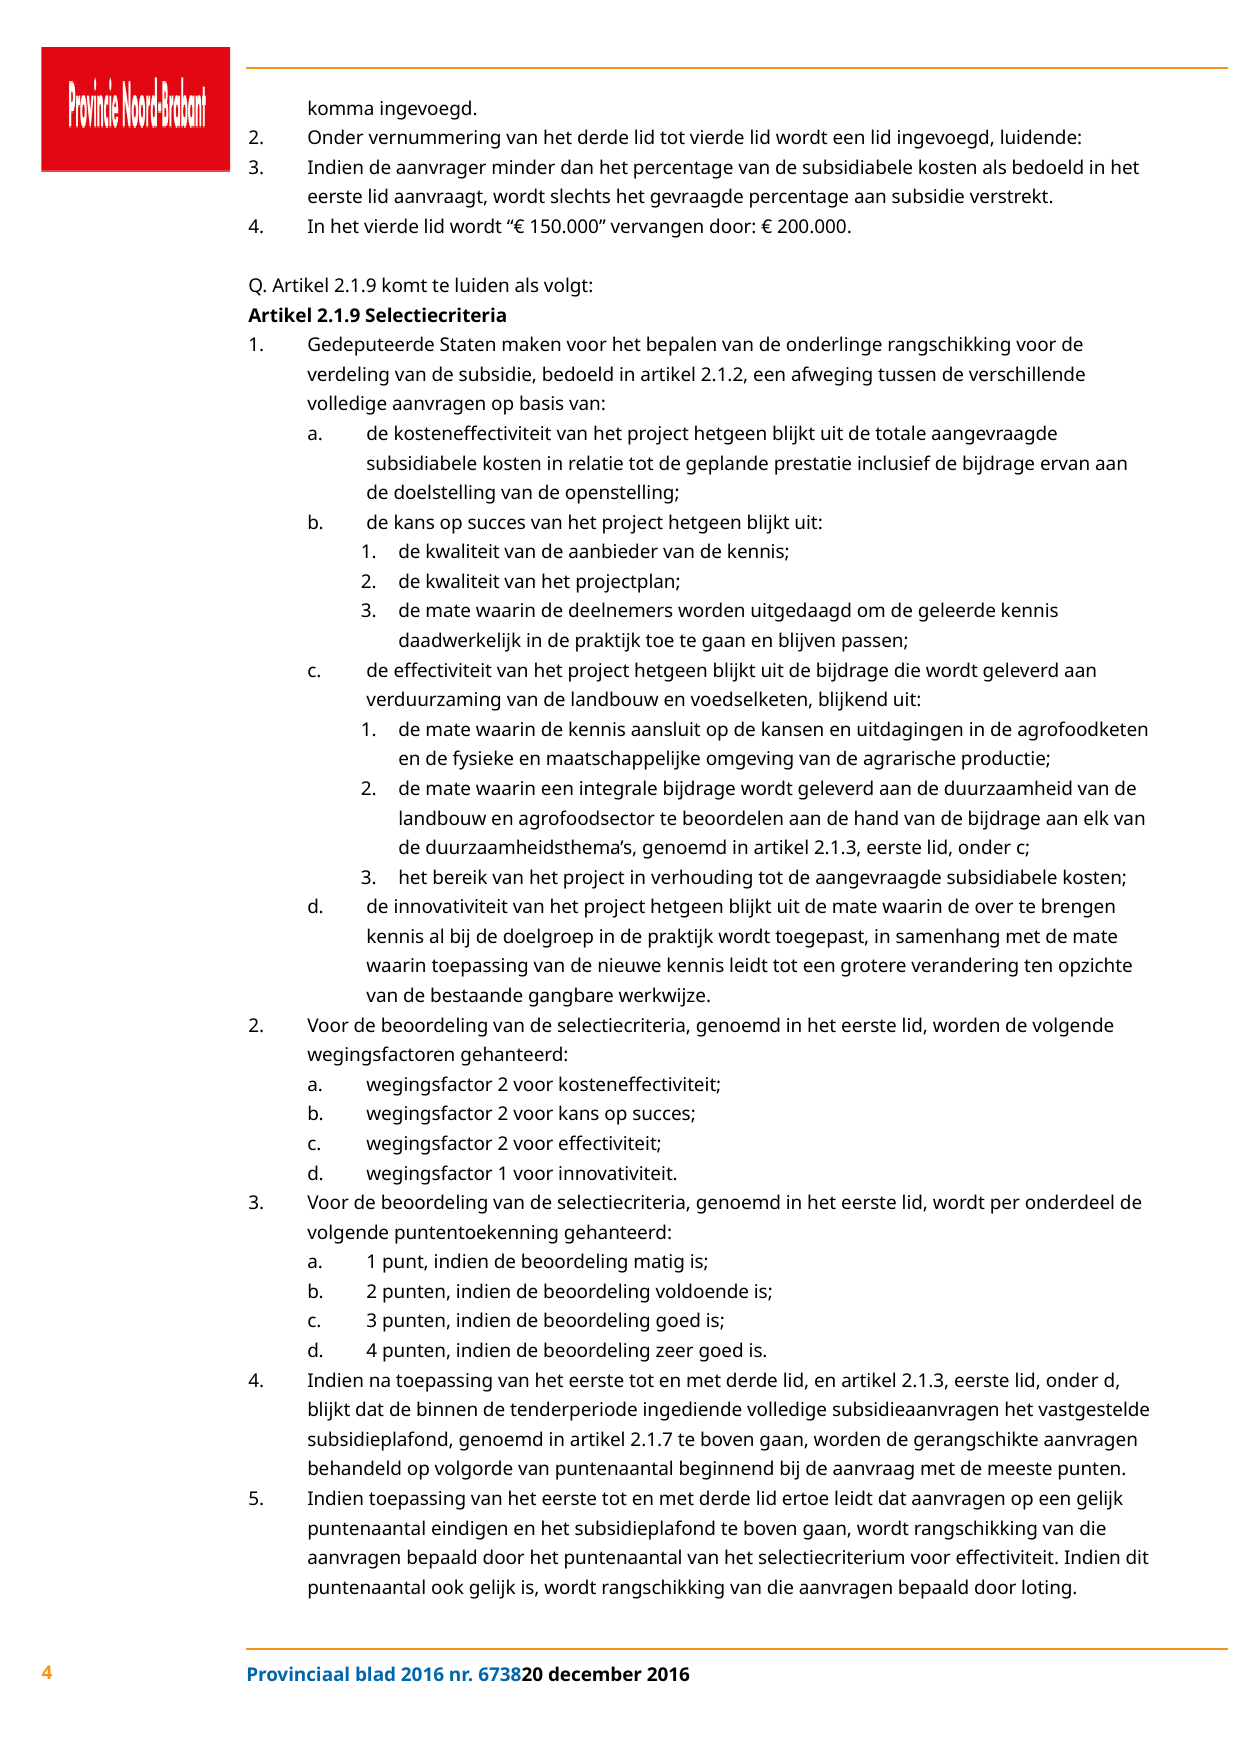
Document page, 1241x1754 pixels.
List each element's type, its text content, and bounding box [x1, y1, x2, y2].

list de kwaliteit van de aanbieder van de kennis; [361, 538, 1152, 564]
list 2 punten, indien de beoordeling voldoende is; [307, 1278, 1152, 1304]
list de kwaliteit van het projectplan; [361, 568, 1152, 594]
list het bereik van het project in verhouding tot de aangevraagde subsidiabele kosten; [361, 864, 1152, 890]
text Artikel 2.1.9 Selectiecriteria [248, 302, 1152, 328]
text Q. Artikel 2.1.9 komt te luiden als volgt: [248, 272, 1152, 298]
list 4 punten, indien de beoordeling zeer goed is. [307, 1337, 1152, 1363]
list de kosteneffectiviteit van het project hetgeen blijkt uit de totale aangevraagde subsidiabele kosten in relatie tot de geplande prestatie inclusief de bijdrage ervan aan de doelstelling van de openstelling; [307, 420, 1152, 505]
list Indien toepassing van het eerste tot en met derde lid ertoe leidt dat aanvragen op een gelijk puntenaantal eindigen en het subsidieplafond te boven gaan, wordt rangschikking van die aanvragen bepaald door het puntenaantal van het selectiecriterium voor effectiviteit. Indien dit puntenaantal ook gelijk is, wordt rangschikking van die aanvragen bepaald door loting. [248, 1485, 1152, 1600]
list de mate waarin de deelnemers worden uitgedaagd om de geleerde kennis daadwerkelijk in de praktijk toe te gaan en blijven passen; [361, 598, 1152, 653]
list wegingsfactor 2 voor kosteneffectiviteit; [307, 1071, 1152, 1097]
list Indien na toepassing van het eerste tot en met derde lid, en artikel 2.1.3, eerste lid, onder d, blijkt dat de binnen de tenderperiode ingediende volledige subsidieaanvragen het vastgestelde subsidieplafond, genoemd in artikel 2.1.7 te boven gaan, worden de gerangschikte aanvragen behandeld op volgorde van puntenaantal beginnend bij de aanvraag met de meeste punten. [248, 1367, 1152, 1481]
list de mate waarin de kennis aansluit op de kansen en uitdagingen in de agrofoodketen en de fysieke en maatschappelijke omgeving van de agrarische productie; [361, 716, 1152, 771]
list Onder vernummering van het derde lid tot vierde lid wordt een lid ingevoegd, luidende: [248, 124, 1152, 150]
list de innovativiteit van het project hetgeen blijkt uit de mate waarin de over te brengen kennis al bij de doelgroep in de praktijk wordt toegepast, in samenhang met de mate waarin toepassing van de nieuwe kennis leidt tot een grotere verandering ten opzichte van de bestaande gangbare werkwijze. [307, 893, 1152, 1008]
list Voor de beoordeling van de selectiecriteria, genoemd in het eerste lid, worden de volgende wegingsfactoren gehanteerd: [248, 1012, 1152, 1067]
list wegingsfactor 1 voor innovativiteit. [307, 1160, 1152, 1186]
list de mate waarin een integrale bijdrage wordt geleverd aan de duurzaamheid van de landbouw en agrofoodsector te beoordelen aan de hand van de bijdrage aan elk van de duurzaamheidsthema’s, genoemd in artikel 2.1.3, eerste lid, onder c; [361, 775, 1152, 860]
list Indien de aanvrager minder dan het percentage van de subsidiabele kosten als bedoeld in het eerste lid aanvraagt, wordt slechts het gevraagde percentage aan subsidie verstrekt. [248, 154, 1152, 209]
list de kans op succes van het project hetgeen blijkt uit: [307, 509, 1152, 535]
list In het vierde lid wordt “€ 150.000” vervangen door: € 200.000. [248, 213, 1152, 239]
list de effectiviteit van het project hetgeen blijkt uit de bijdrage die wordt geleverd aan verduurzaming van de landbouw en voedselketen, blijkend uit: [307, 657, 1152, 712]
picture [41, 47, 231, 172]
list wegingsfactor 2 voor kans op succes; [307, 1101, 1152, 1126]
list komma ingevoegd. [248, 95, 1152, 121]
list wegingsfactor 2 voor effectiviteit; [307, 1130, 1152, 1156]
list Voor de beoordeling van de selectiecriteria, genoemd in het eerste lid, wordt per onderdeel de volgende puntentoekenning gehanteerd: [248, 1189, 1152, 1245]
list Gedeputeerde Staten maken voor het bepalen van de onderlinge rangschikking voor de verdeling van de subsidie, bedoeld in artikel 2.1.2, een afweging tussen de verschillende volledige aanvragen op basis van: [248, 331, 1152, 416]
list 3 punten, indien de beoordeling goed is; [307, 1308, 1152, 1333]
list 1 punt, indien de beoordeling matig is; [307, 1248, 1152, 1274]
